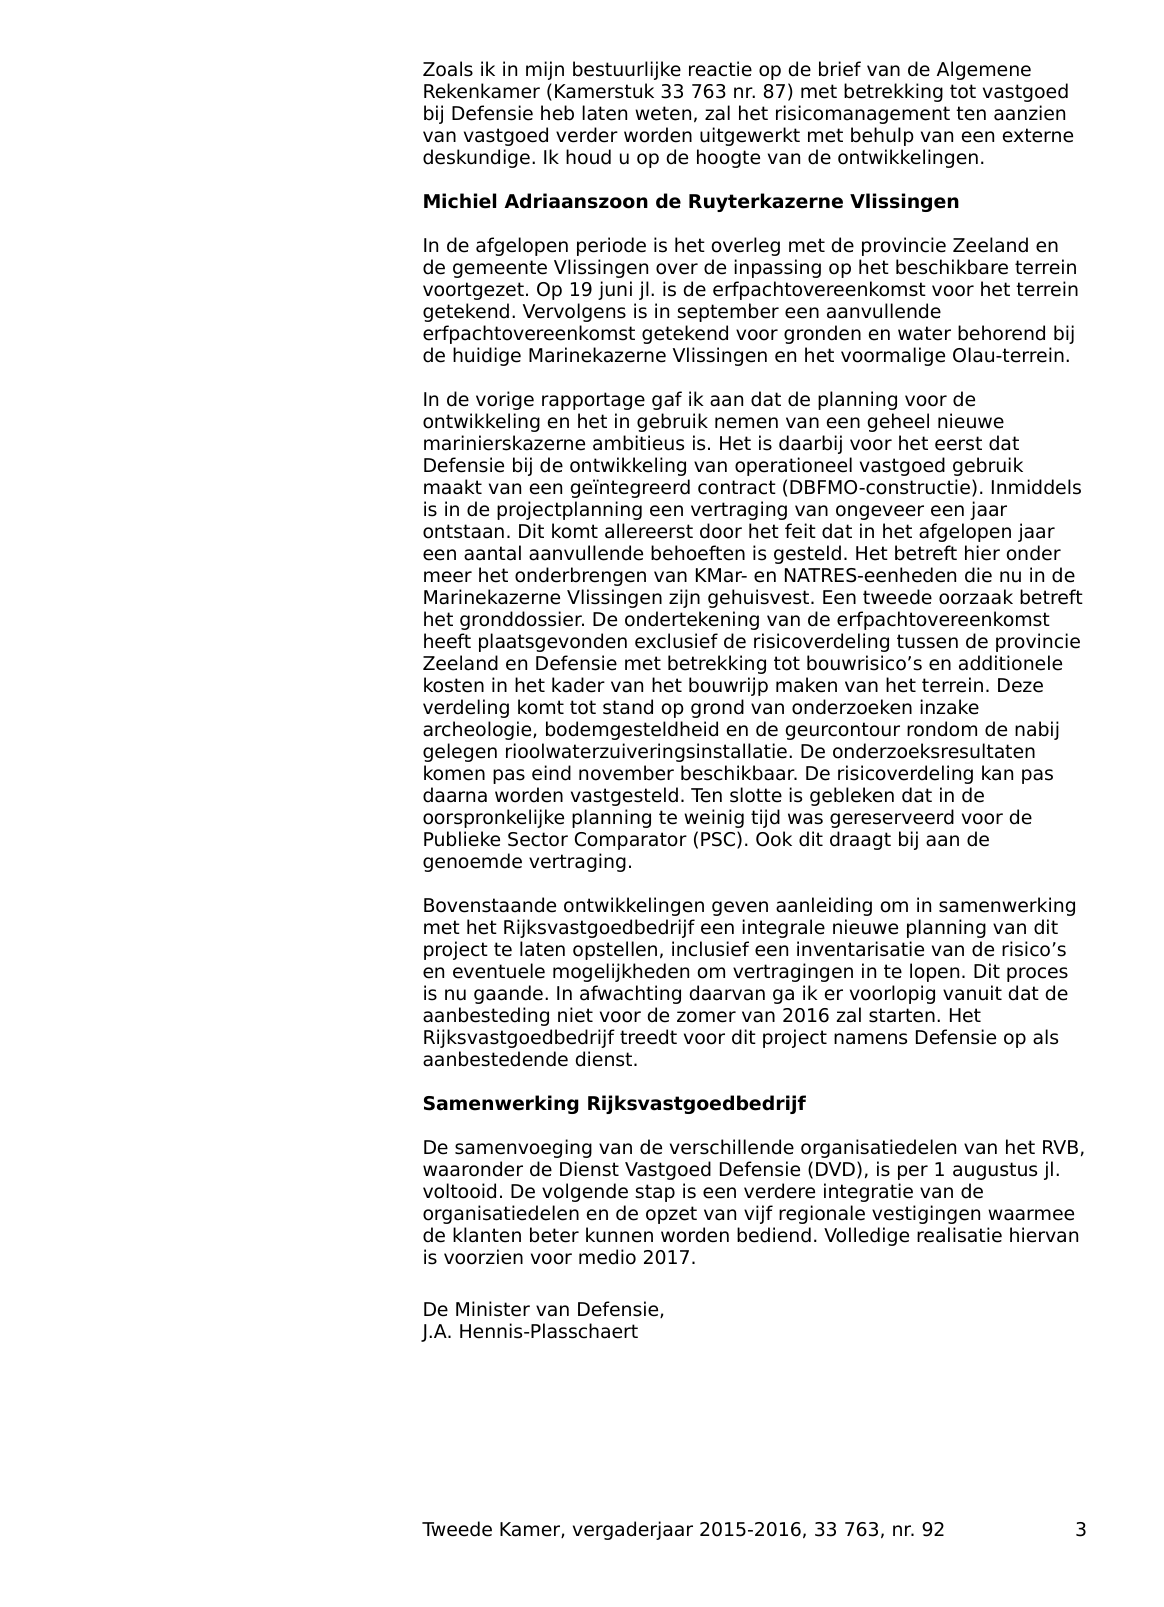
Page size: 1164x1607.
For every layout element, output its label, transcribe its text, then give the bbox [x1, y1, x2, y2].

text De samenvoeging van de verschillende organisatiedelen van het RVB, waaronder de Dienst Vastgoed Defensie (DVD), is per 1 augustus jl. voltooid. De volgende stap is een verdere integratie van de organisatiedelen en de opzet van vijf regionale vestigingen waarmee de klanten beter kunnen worden bediend. Volledige realisatie hiervan is voorzien voor medio 2017. [422, 1137, 1087, 1269]
subtitle Michiel Adriaanszoon de Ruyterkazerne Vlissingen [422, 191, 1087, 213]
text In de vorige rapportage gaf ik aan dat de planning voor de ontwikkeling en het in gebruik nemen van een geheel nieuwe marinierskazerne ambitieus is. Het is daarbij voor het eerst dat Defensie bij de ontwikkeling van operationeel vastgoed gebruik maakt van een geïntegreerd contract (DBFMO-constructie). Inmiddels is in de projectplanning een vertraging van ongeveer een jaar ontstaan. Dit komt allereerst door het feit dat in het afgelopen jaar een aantal aanvullende behoeften is gesteld. Het betreft hier onder meer het onderbrengen van KMar- en NATRES-eenheden die nu in de Marinekazerne Vlissingen zijn gehuisvest. Een tweede oorzaak betreft het gronddossier. De ondertekening van de erfpachtovereenkomst heeft plaatsgevonden exclusief de risicoverdeling tussen de provincie Zeeland en Defensie met betrekking tot bouwrisico’s en additionele kosten in het kader van het bouwrijp maken van het terrein. Deze verdeling komt tot stand op grond van onderzoeken inzake archeologie, bodemgesteldheid en de geurcontour rondom de nabij gelegen rioolwaterzuiveringsinstallatie. De onderzoeksresultaten komen pas eind november beschikbaar. De risicoverdeling kan pas daarna worden vastgesteld. Ten slotte is gebleken dat in de oorspronkelijke planning te weinig tijd was gereserveerd voor de Publieke Sector Comparator (PSC). Ook dit draagt bij aan de genoemde vertraging. [422, 389, 1087, 873]
text In de afgelopen periode is het overleg met de provincie Zeeland en de gemeente Vlissingen over de inpassing op het beschikbare terrein voortgezet. Op 19 juni jl. is de erfpachtovereenkomst voor het terrein getekend. Vervolgens is in september een aanvullende erfpachtovereenkomst getekend voor gronden en water behorend bij de huidige Marinekazerne Vlissingen en het voormalige Olau-terrein. [422, 235, 1087, 367]
text Bovenstaande ontwikkelingen geven aanleiding om in samenwerking met het Rijksvastgoedbedrijf een integrale nieuwe planning van dit project te laten opstellen, inclusief een inventarisatie van de risico’s en eventuele mogelijkheden om vertragingen in te lopen. Dit proces is nu gaande. In afwachting daarvan ga ik er voorlopig vanuit dat de aanbesteding niet voor de zomer van 2016 zal starten. Het Rijksvastgoedbedrijf treedt voor dit project namens Defensie op als aanbestedende dienst. [422, 895, 1087, 1071]
text Zoals ik in mijn bestuurlijke reactie op de brief van de Algemene Rekenkamer (Kamerstuk 33 763 nr. 87) met betrekking tot vastgoed bij Defensie heb laten weten, zal het risicomanagement ten aanzien van vastgoed verder worden uitgewerkt met behulp van een externe deskundige. Ik houd u op de hoogte van de ontwikkelingen. [422, 59, 1087, 169]
subtitle Samenwerking Rijksvastgoedbedrijf [422, 1093, 1087, 1115]
text De Minister van Defensie, J.A. Hennis-Plasschaert [422, 1299, 1087, 1343]
